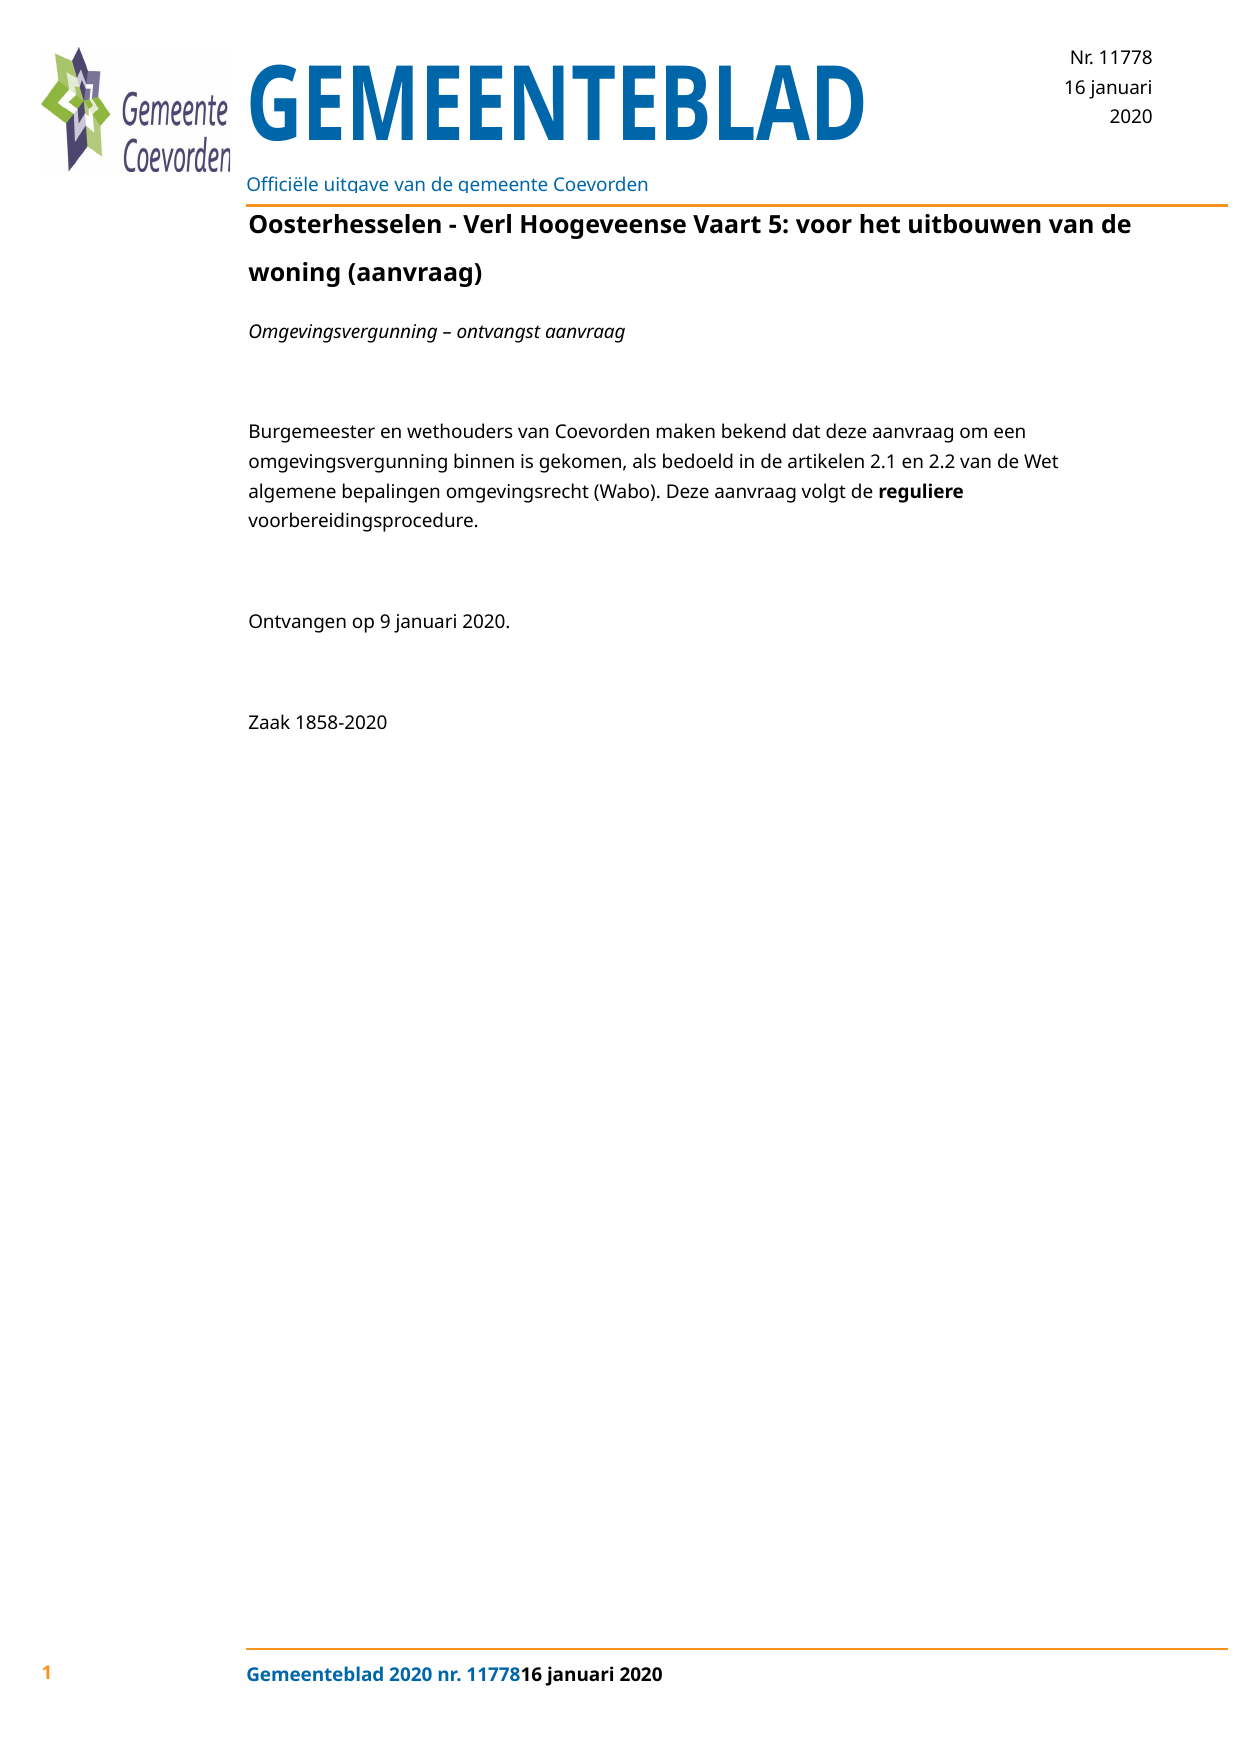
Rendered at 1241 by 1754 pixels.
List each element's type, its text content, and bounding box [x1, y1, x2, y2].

text Ontvangen op 9 januari 2020. [248, 608, 1152, 634]
text Omgevingsvergunning – ontvangst aanvraag [248, 318, 1152, 344]
text Oosterhesselen - Verl Hoogeveense Vaart 5: voor het uitbouwen van de woning (aanvraag) [248, 207, 1152, 288]
picture [41, 47, 231, 172]
text Zaak 1858-2020 [248, 709, 1152, 735]
text Burgemeester en wethouders van Coevorden maken bekend dat deze aanvraag om een omgevingsvergunning binnen is gekomen, als bedoeld in de artikelen 2.1 en 2.2 van de Wet algemene bepalingen omgevingsrecht (Wabo). Deze aanvraag volgt de reguliere voorbereidingsprocedure. [248, 419, 1152, 533]
